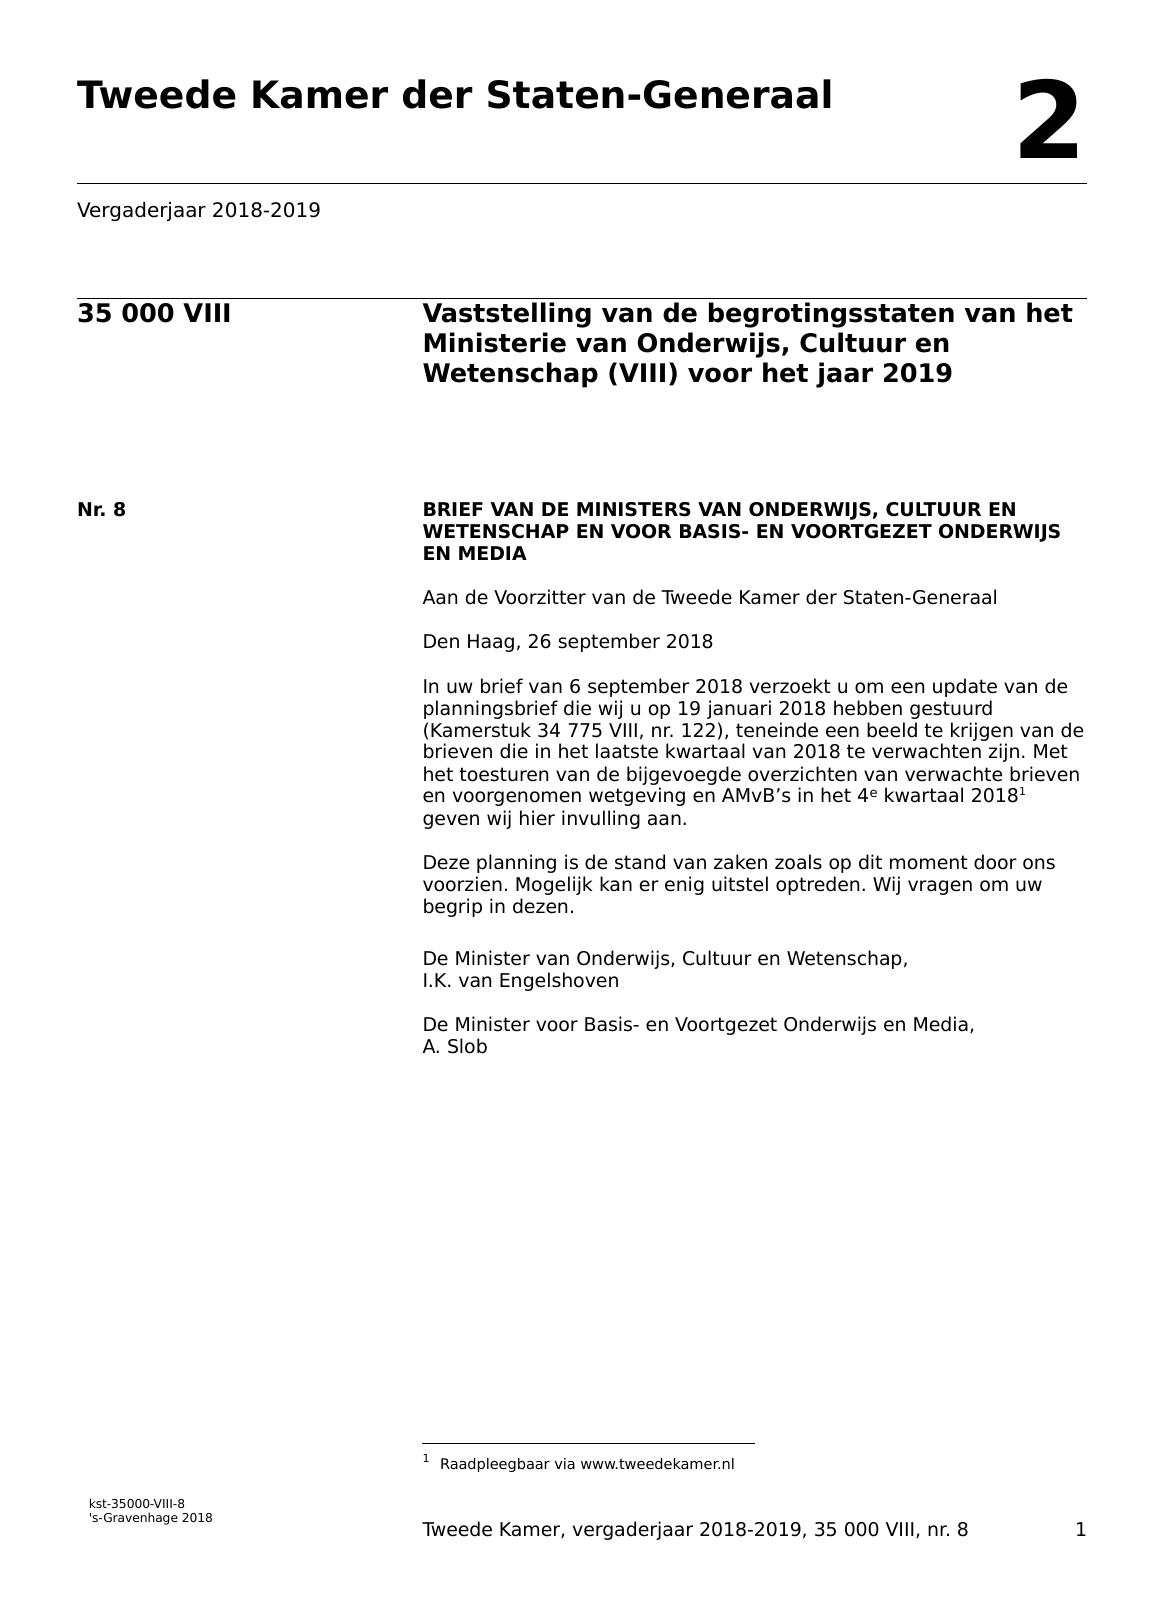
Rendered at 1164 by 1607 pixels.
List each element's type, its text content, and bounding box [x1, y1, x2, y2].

text Aan de Voorzitter van de Tweede Kamer der Staten-Generaal [422, 587, 1087, 609]
text Deze planning is de stand van zaken zoals op dit moment door ons voorzien. Mogelijk kan er enig uitstel optreden. Wij vragen om uw begrip in dezen. [422, 852, 1087, 917]
text De Minister voor Basis- en Voortgezet Onderwijs en Media, A. Slob [422, 1014, 1087, 1058]
text Raadpleegbaar via www.tweedekamer.nl [422, 1452, 1087, 1474]
text Den Haag, 26 september 2018 [422, 631, 1087, 653]
table_header 2 [886, 59, 1087, 183]
table_header Tweede Kamer der Staten-Generaal [77, 59, 886, 183]
subtitle Nr. 8 BRIEF VAN DE MINISTERS VAN ONDERWIJS, CULTUUR EN WETENSCHAP EN VOOR BASIS- EN VOORTGEZET ONDERWIJS EN MEDIA [77, 499, 1087, 565]
text kst-35000-VIII-8 [88, 1497, 323, 1511]
text De Minister van Onderwijs, Cultuur en Wetenschap, I.K. van Engelshoven [422, 947, 1087, 991]
subtitle 35 000 VIII Vaststelling van de begrotingsstaten van het Ministerie van Onderwijs, Cultuur en Wetenschap (VIII) voor het jaar 2019 [77, 299, 1087, 388]
text 's-Gravenhage 2018 [88, 1511, 323, 1525]
text In uw brief van 6 september 2018 verzoekt u om een update van de planningsbrief die wij u op 19 januari 2018 hebben gestuurd (Kamerstuk 34 775 VIII, nr. 122), teneinde een beeld te krijgen van de brieven die in het laatste kwartaal van 2018 te verwachten zijn. Met het toesturen van de bijgevoegde overzichten van verwachte brieven en voorgenomen wetgeving en AMvB’s in het 4e kwartaal 2018 geven wij hier invulling aan. [422, 676, 1087, 829]
table_cell Vergaderjaar 2018-2019 [77, 184, 1087, 298]
